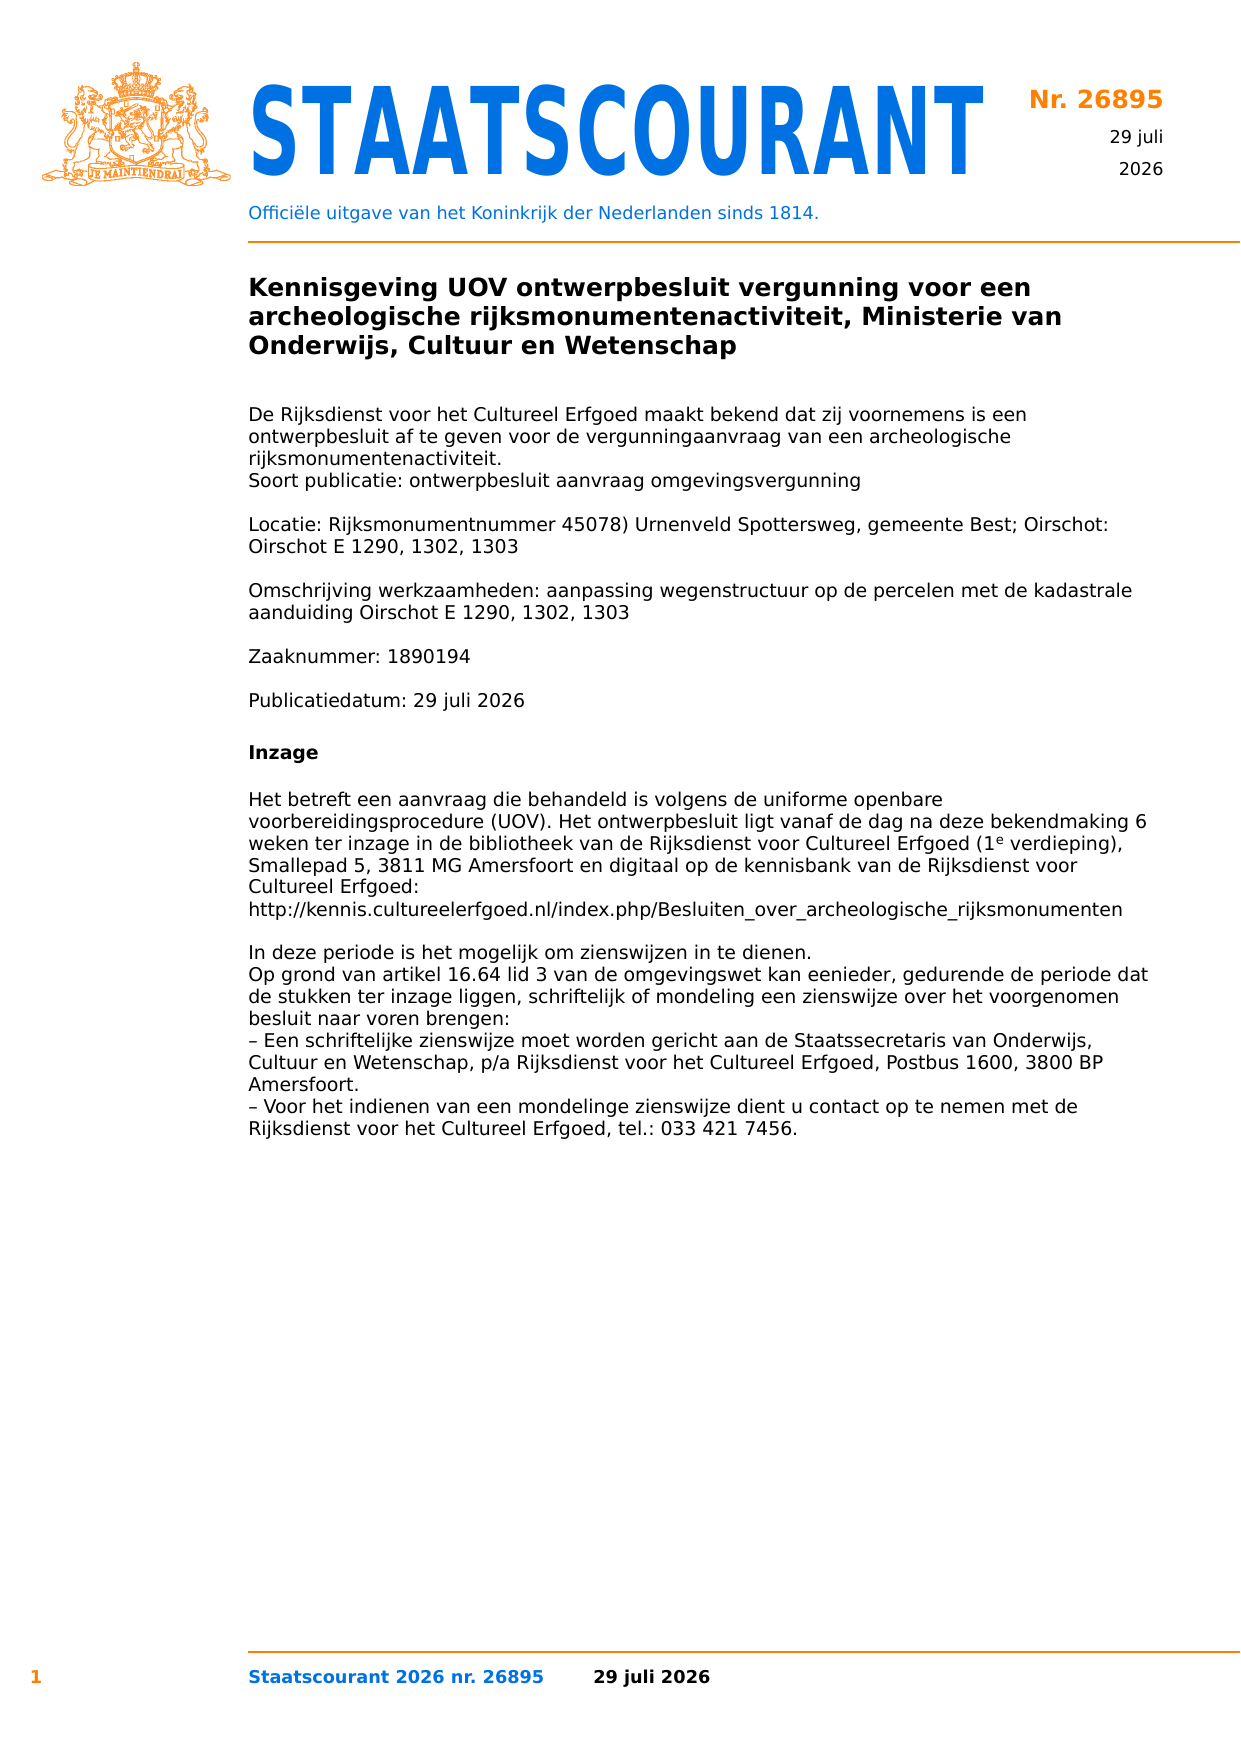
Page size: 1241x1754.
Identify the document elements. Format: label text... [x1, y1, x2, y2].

table_header STAATSCOURANT [248, 62, 998, 203]
text De Rijksdienst voor het Cultureel Erfgoed maakt bekend dat zij voornemens is een ontwerpbesluit af te geven voor de vergunningaanvraag van een archeologische rijksmonumentenactiviteit. [248, 404, 1163, 470]
text – Voor het indienen van een mondelinge zienswijze dient u contact op te nemen met de Rijksdienst voor het Cultureel Erfgoed, tel.: 033 421 7456. [248, 1096, 1163, 1140]
text Publicatiedatum: 29 juli 2026 [248, 689, 1163, 712]
text Op grond van artikel 16.64 lid 3 van de omgevingswet kan eenieder, gedurende de periode dat de stukken ter inzage liggen, schriftelijk of mondeling een zienswijze over het voorgenomen besluit naar voren brengen: [248, 964, 1163, 1030]
text Soort publicatie: ontwerpbesluit aanvraag omgevingsvergunning [248, 470, 1163, 492]
subtitle Kennisgeving UOV ontwerpbesluit vergunning voor een archeologische rijksmonumentenactiviteit, Ministerie van Onderwijs, Cultuur en Wetenschap [248, 273, 1163, 361]
table_cell 2026 [998, 153, 1240, 203]
text In deze periode is het mogelijk om zienswijzen in te dienen. [248, 942, 1163, 964]
text Het betreft een aanvraag die behandeld is volgens de uniforme openbare voorbereidingsprocedure (UOV). Het ontwerpbesluit ligt vanaf de dag na deze bekendmaking 6 weken ter inzage in de bibliotheek van de Rijksdienst voor Cultureel Erfgoed (1e verdieping), Smallepad 5, 3811 MG Amersfoort en digitaal op de kennisbank van de Rijksdienst voor Cultureel Erfgoed: http://kennis.cultureelerfgoed.nl/index.php/Besluiten_over_archeologische_rijksmonumenten [248, 788, 1163, 920]
text Omschrijving werkzaamheden: aanpassing wegenstructuur op de percelen met de kadastrale aanduiding Oirschot E 1290, 1302, 1303 [248, 580, 1163, 624]
picture [41, 62, 231, 186]
text Zaaknummer: 1890194 [248, 646, 1163, 668]
table_header [25, 62, 248, 241]
table_header Nr. 26895 [998, 62, 1240, 121]
subtitle Inzage [248, 742, 1163, 763]
table_cell Officiële uitgave van het Koninkrijk der Nederlanden sinds 1814. [248, 203, 1240, 241]
text – Een schriftelijke zienswijze moet worden gericht aan de Staatssecretaris van Onderwijs, Cultuur en Wetenschap, p/a Rijksdienst voor het Cultureel Erfgoed, Postbus 1600, 3800 BP Amersfoort. [248, 1030, 1163, 1096]
text Locatie: Rijksmonumentnummer 45078) Urnenveld Spottersweg, gemeente Best; Oirschot: Oirschot E 1290, 1302, 1303 [248, 514, 1163, 558]
table_cell 29 juli [998, 121, 1240, 153]
